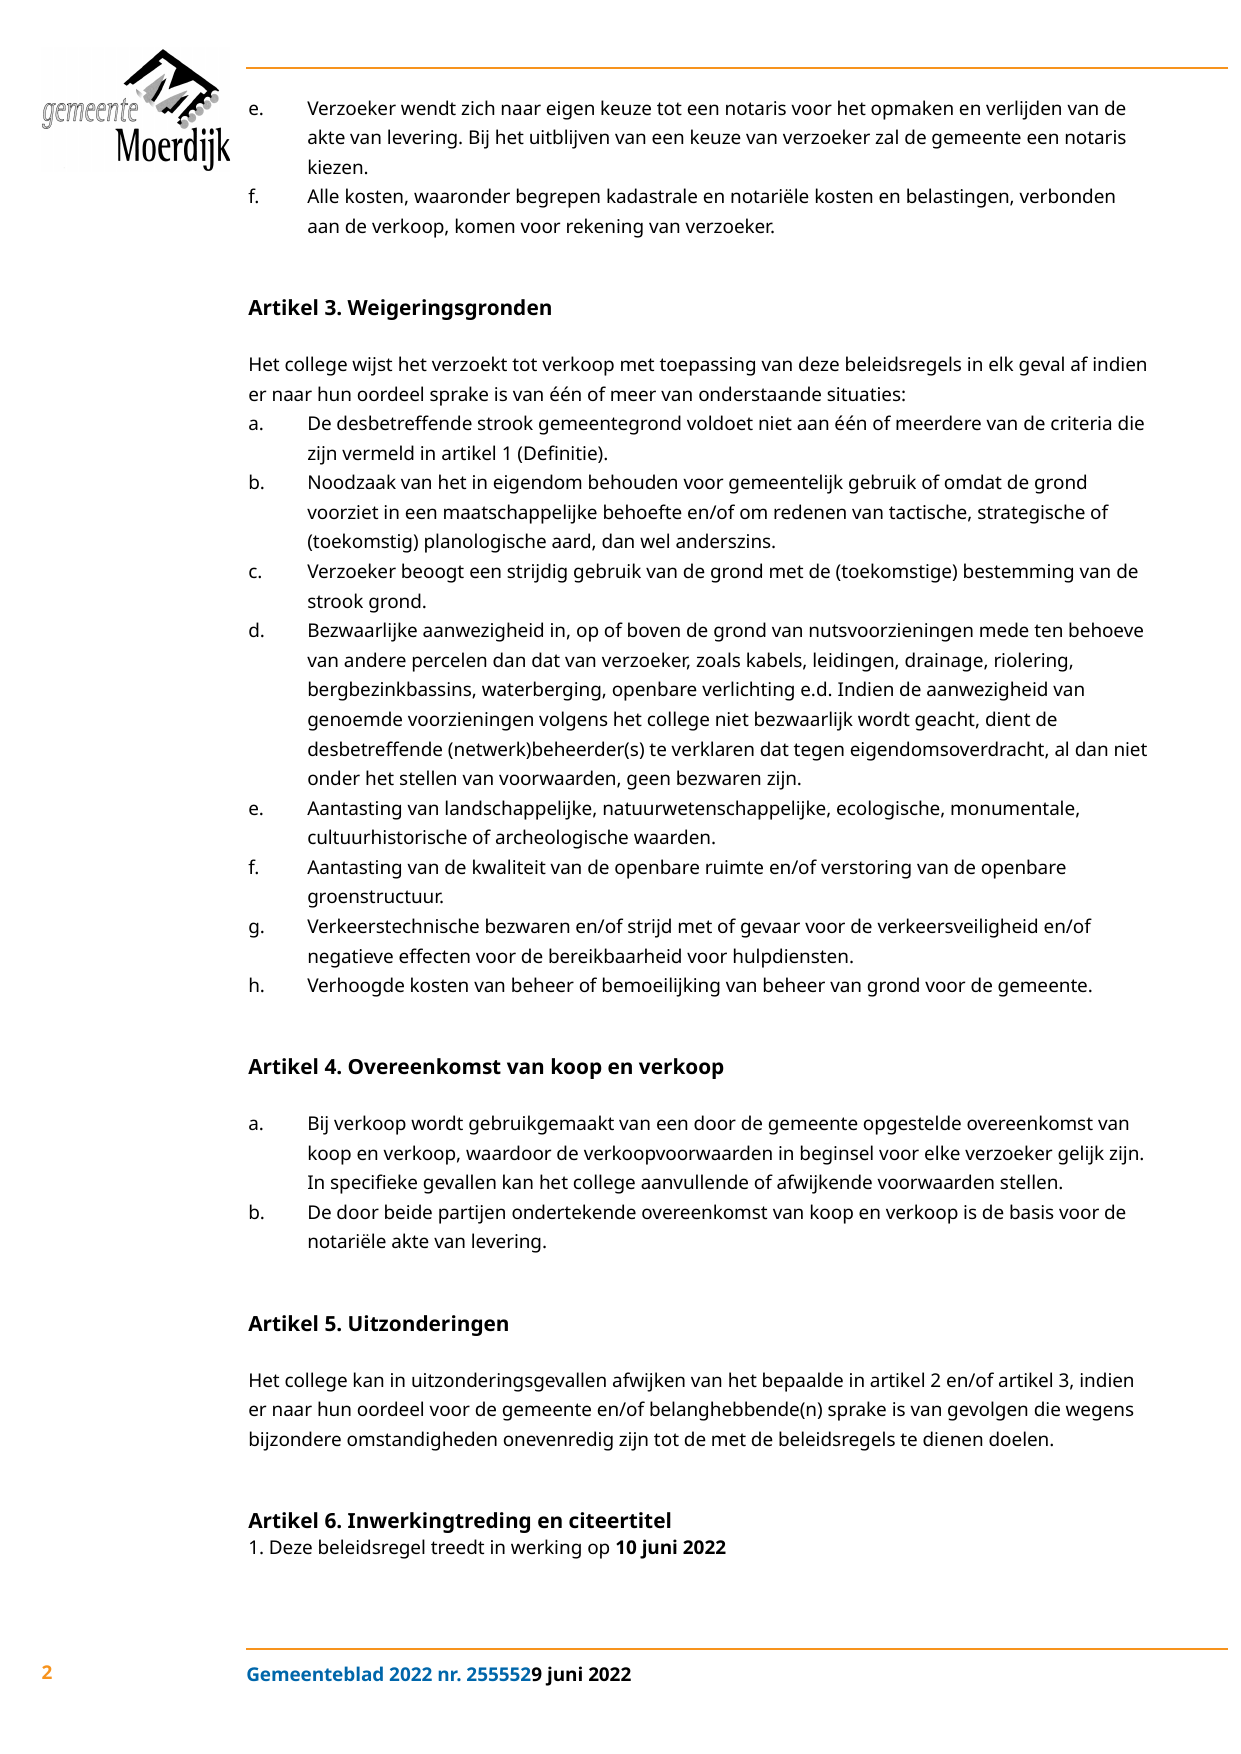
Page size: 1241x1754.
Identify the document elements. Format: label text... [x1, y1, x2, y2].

list Verzoeker wendt zich naar eigen keuze tot een notaris voor het opmaken en verlijden van de akte van levering. Bij het uitblijven van een keuze van verzoeker zal de gemeente een notaris kiezen. [248, 95, 1152, 180]
list Verkeerstechnische bezwaren en/of strijd met of gevaar voor de verkeersveiligheid en/of negatieve effecten voor de bereikbaarheid voor hulpdiensten. [248, 913, 1152, 968]
list Aantasting van de kwaliteit van de openbare ruimte en/of verstoring van de openbare groenstructuur. [248, 854, 1152, 909]
list Bij verkoop wordt gebruikgemaakt van een door de gemeente opgestelde overeenkomst van koop en verkoop, waardoor de verkoopvoorwaarden in beginsel voor elke verzoeker gelijk zijn. In specifieke gevallen kan het college aanvullende of afwijkende voorwaarden stellen. [248, 1110, 1152, 1195]
text Artikel 3. Weigeringsgronden [248, 293, 1152, 322]
list De door beide partijen ondertekende overeenkomst van koop en verkoop is de basis voor de notariële akte van levering. [248, 1199, 1152, 1254]
list Verzoeker beoogt een strijdig gebruik van de grond met de (toekomstige) bestemming van de strook grond. [248, 558, 1152, 613]
list Bezwaarlijke aanwezigheid in, op of boven de grond van nutsvoorzieningen mede ten behoeve van andere percelen dan dat van verzoeker, zoals kabels, leidingen, drainage, riolering, bergbezinkbassins, waterberging, openbare verlichting e.d. Indien de aanwezigheid van genoemde voorzieningen volgens het college niet bezwaarlijk wordt geacht, dient de desbetreffende (netwerk)beheerder(s) te verklaren dat tegen eigendomsoverdracht, al dan niet onder het stellen van voorwaarden, geen bezwaren zijn. [248, 617, 1152, 791]
text Artikel 6. Inwerkingtreding en citeertitel [248, 1506, 1152, 1534]
list Noodzaak van het in eigendom behouden voor gemeentelijk gebruik of omdat de grond voorziet in een maatschappelijke behoefte en/of om redenen van tactische, strategische of (toekomstig) planologische aard, dan wel anderszins. [248, 469, 1152, 554]
list De desbetreffende strook gemeentegrond voldoet niet aan één of meerdere van de criteria die zijn vermeld in artikel 1 (Definitie). [248, 410, 1152, 466]
list Aantasting van landschappelijke, natuurwetenschappelijke, ecologische, monumentale, cultuurhistorische of archeologische waarden. [248, 795, 1152, 850]
text Artikel 4. Overeenkomst van koop en verkoop [248, 1052, 1152, 1081]
text Artikel 5. Uitzonderingen [248, 1309, 1152, 1337]
list Alle kosten, waaronder begrepen kadastrale en notariële kosten en belastingen, verbonden aan de verkoop, komen voor rekening van verzoeker. [248, 183, 1152, 239]
text 1. Deze beleidsregel treedt in werking op 10 juni 2022 [248, 1534, 1152, 1560]
list Verhoogde kosten van beheer of bemoeilijking van beheer van grond voor de gemeente. [248, 972, 1152, 998]
picture [41, 47, 231, 172]
text Het college kan in uitzonderingsgevallen afwijken van het bepaalde in artikel 2 en/of artikel 3, indien er naar hun oordeel voor de gemeente en/of belanghebbende(n) sprake is van gevolgen die wegens bijzondere omstandigheden onevenredig zijn tot de met de beleidsregels te dienen doelen. [248, 1367, 1152, 1452]
text Het college wijst het verzoekt tot verkoop met toepassing van deze beleidsregels in elk geval af indien er naar hun oordeel sprake is van één of meer van onderstaande situaties: [248, 351, 1152, 406]
